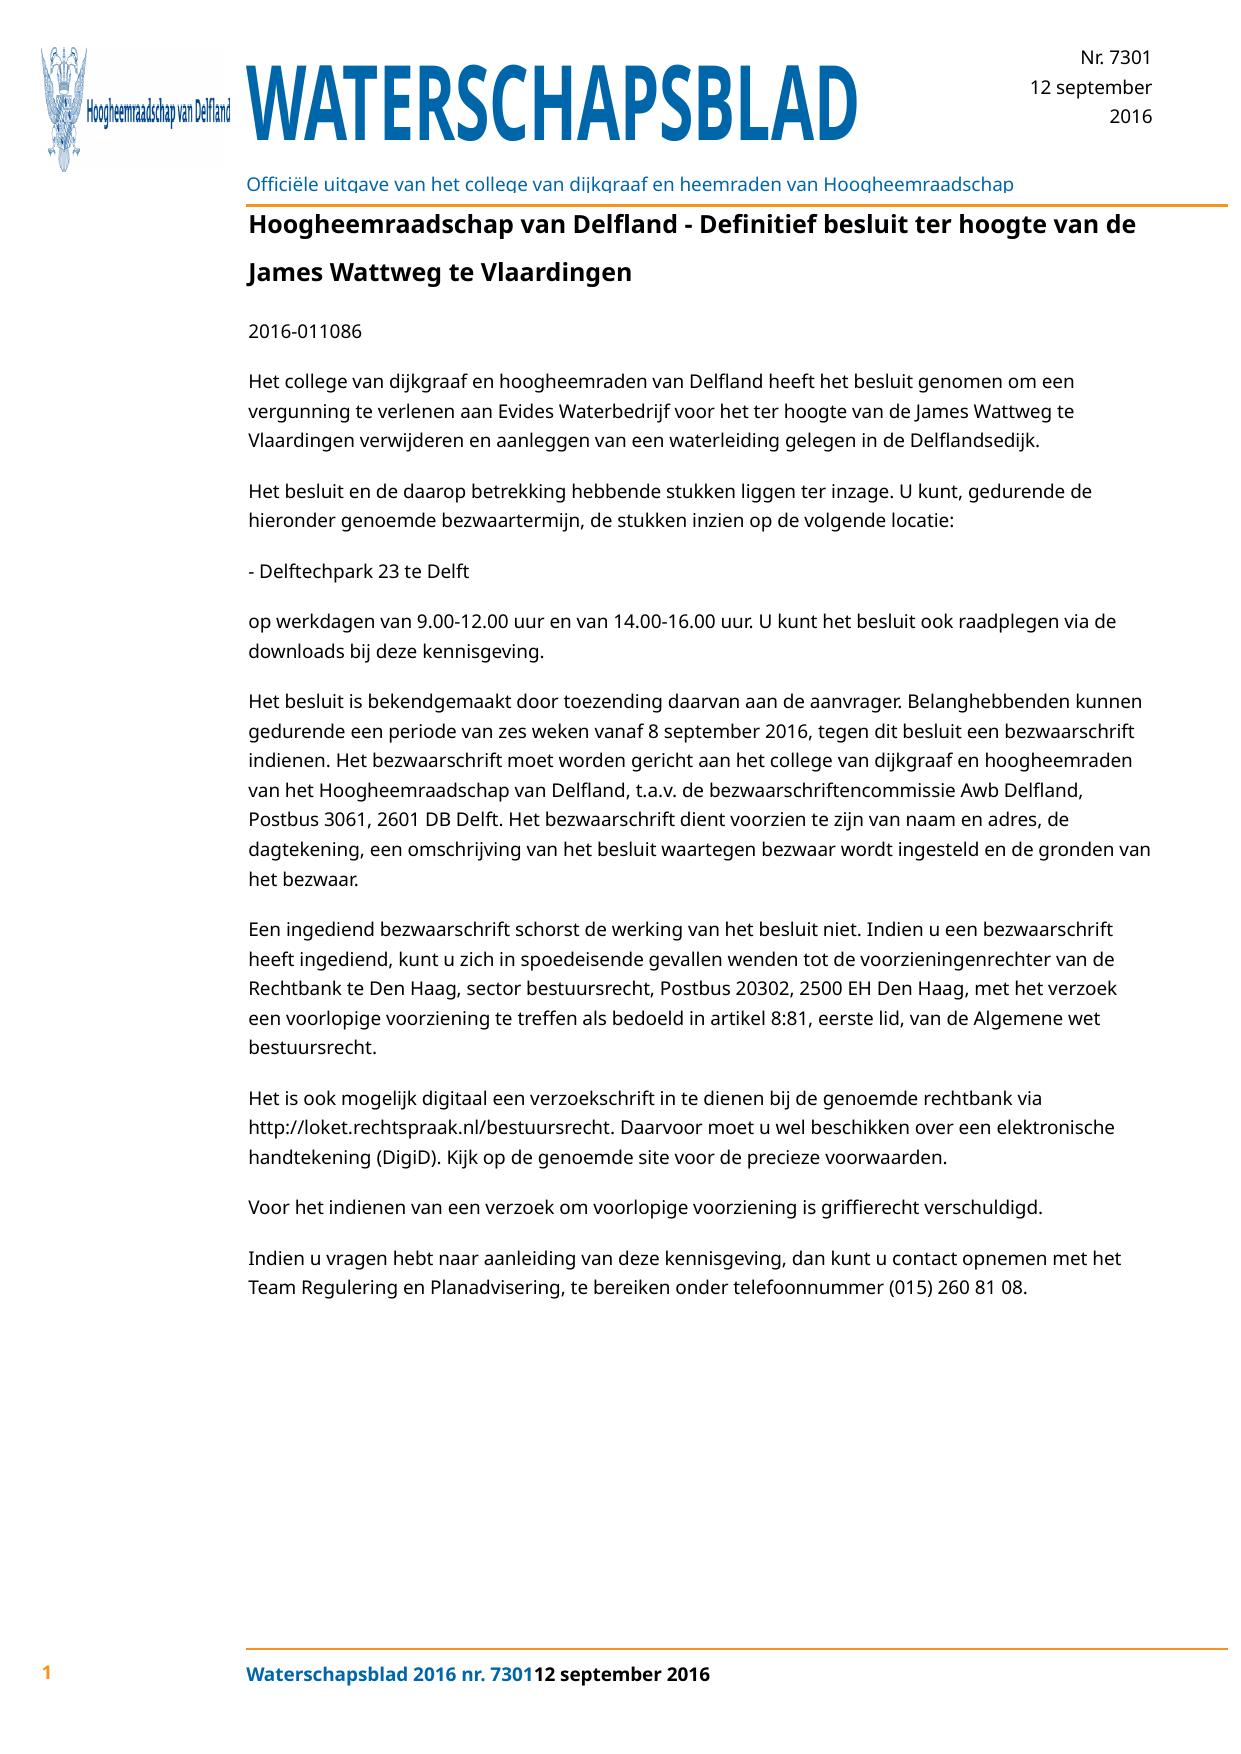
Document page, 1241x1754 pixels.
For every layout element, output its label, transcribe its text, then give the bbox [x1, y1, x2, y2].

text Een ingediend bezwaarschrift schorst de werking van het besluit niet. Indien u een bezwaarschrift heeft ingediend, kunt u zich in spoedeisende gevallen wenden tot de voorzieningenrechter van de Rechtbank te Den Haag, sector bestuursrecht, Postbus 20302, 2500 EH Den Haag, met het verzoek een voorlopige voorziening te treffen als bedoeld in artikel 8:81, eerste lid, van de Algemene wet bestuursrecht. [248, 916, 1152, 1060]
text Voor het indienen van een verzoek om voorlopige voorziening is griffierecht verschuldigd. [248, 1194, 1152, 1220]
text Indien u vragen hebt naar aanleiding van deze kennisgeving, dan kunt u contact opnemen met het Team Regulering en Planadvisering, te bereiken onder telefoonnummer (015) 260 81 08. [248, 1245, 1152, 1300]
text - Delftechpark 23 te Delft [248, 558, 1152, 584]
text Het college van dijkgraaf en hoogheemraden van Delfland heeft het besluit genomen om een vergunning te verlenen aan Evides Waterbedrijf voor het ter hoogte van de James Wattweg te Vlaardingen verwijderen en aanleggen van een waterleiding gelegen in de Delflandsedijk. [248, 368, 1152, 453]
text Het besluit en de daarop betrekking hebbende stukken liggen ter inzage. U kunt, gedurende de hieronder genoemde bezwaartermijn, de stukken inzien op de volgende locatie: [248, 478, 1152, 533]
text Het is ook mogelijk digitaal een verzoekschrift in te dienen bij de genoemde rechtbank via http://loket.rechtspraak.nl/bestuursrecht. Daarvoor moet u wel beschikken over een elektronische handtekening (DigiD). Kijk op de genoemde site voor de precieze voorwaarden. [248, 1085, 1152, 1170]
text Hoogheemraadschap van Delfland - Definitief besluit ter hoogte van de James Wattweg te Vlaardingen [248, 207, 1152, 288]
text op werkdagen van 9.00-12.00 uur en van 14.00-16.00 uur. U kunt het besluit ook raadplegen via de downloads bij deze kennisgeving. [248, 608, 1152, 664]
text 2016-011086 [248, 318, 1152, 344]
text Het besluit is bekendgemaakt door toezending daarvan aan de aanvrager. Belanghebbenden kunnen gedurende een periode van zes weken vanaf 8 september 2016, tegen dit besluit een bezwaarschrift indienen. Het bezwaarschrift moet worden gericht aan het college van dijkgraaf en hoogheemraden van het Hoogheemraadschap van Delfland, t.a.v. de bezwaarschriftencommissie Awb Delfland, Postbus 3061, 2601 DB Delft. Het bezwaarschrift dient voorzien te zijn van naam en adres, de dagtekening, een omschrijving van het besluit waartegen bezwaar wordt ingesteld en de gronden van het bezwaar. [248, 688, 1152, 892]
picture [41, 47, 231, 172]
